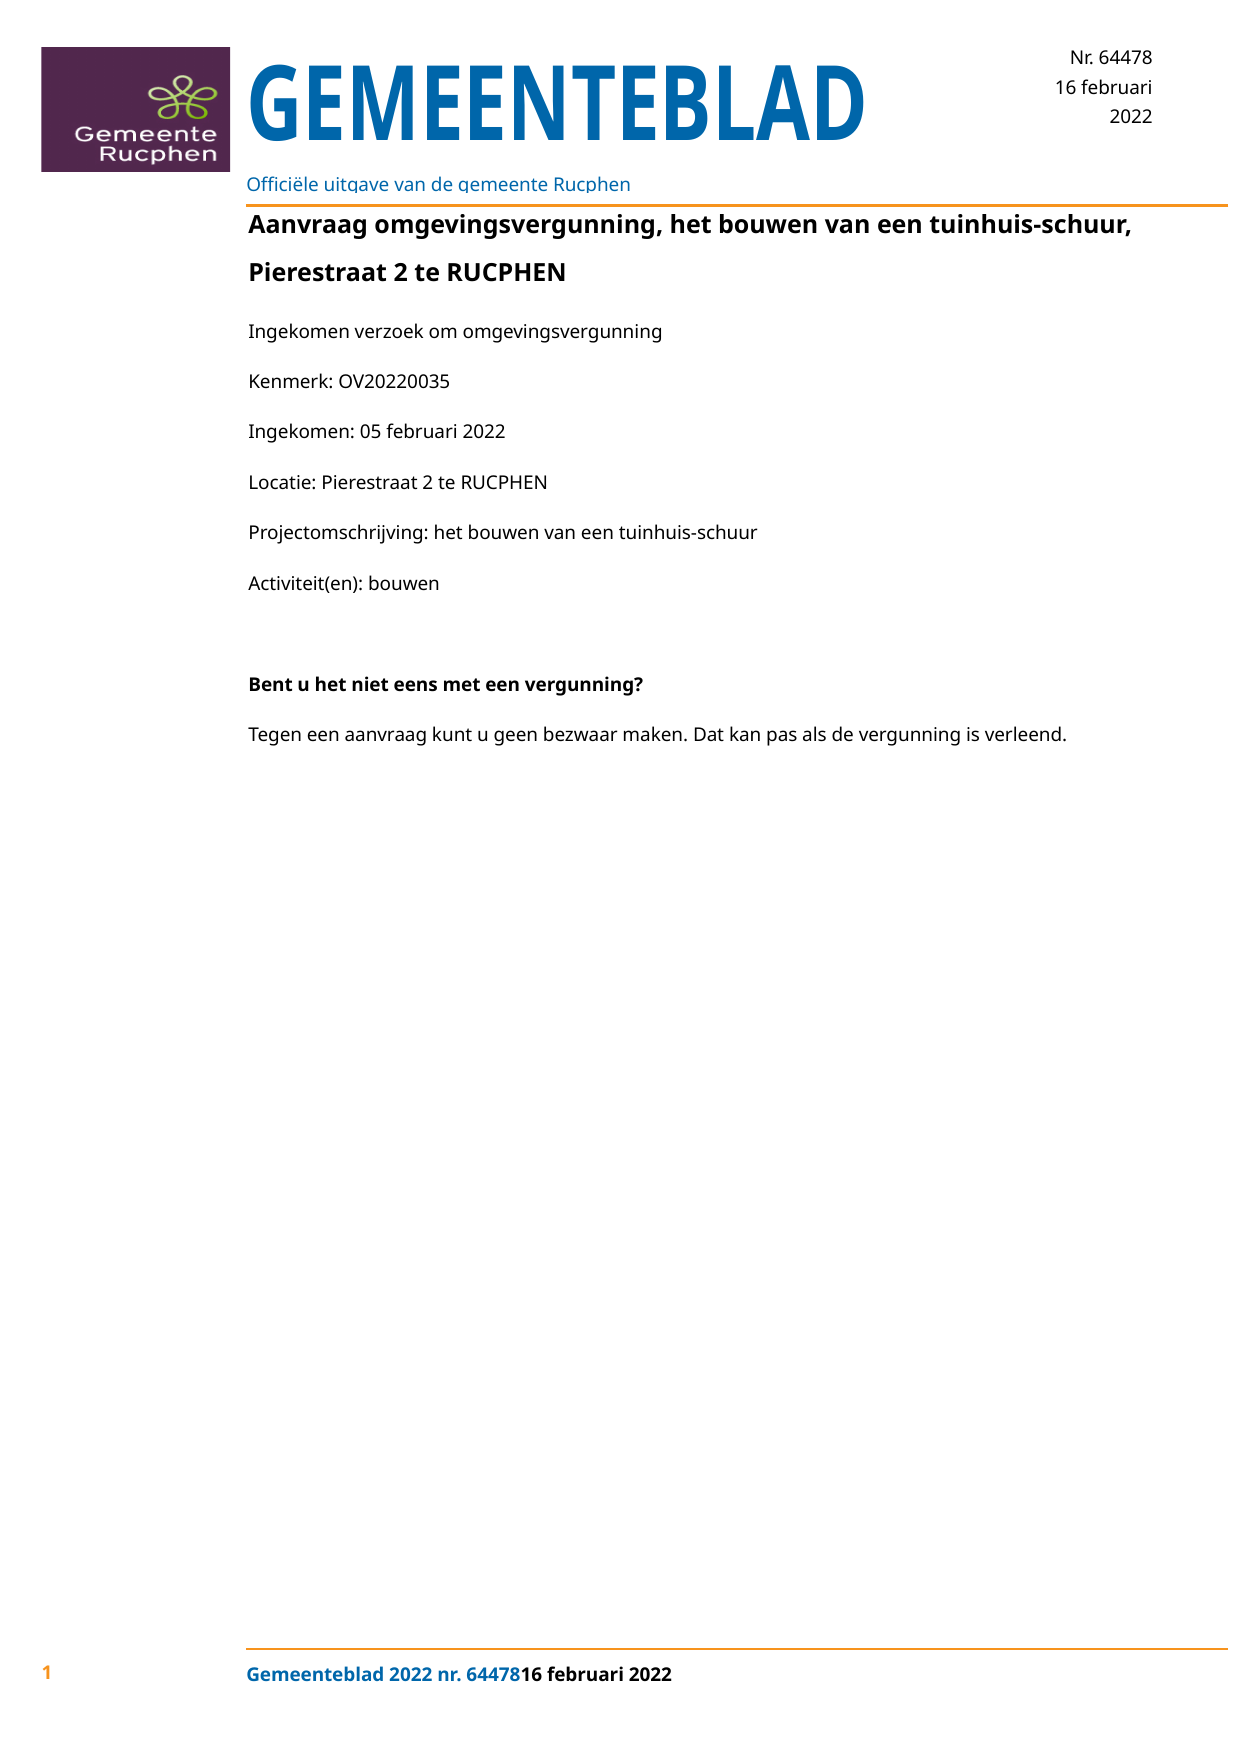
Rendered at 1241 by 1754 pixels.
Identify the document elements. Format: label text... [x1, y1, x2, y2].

text Bent u het niet eens met een vergunning? [248, 671, 1152, 697]
text Tegen een aanvraag kunt u geen bezwaar maken. Dat kan pas als de vergunning is verleend. [248, 721, 1152, 747]
text Kenmerk: OV20220035 [248, 368, 1152, 394]
text Activiteit(en): bouwen [248, 570, 1152, 596]
text Locatie: Pierestraat 2 te RUCPHEN [248, 469, 1152, 495]
text Ingekomen: 05 februari 2022 [248, 419, 1152, 444]
text Ingekomen verzoek om omgevingsvergunning [248, 318, 1152, 344]
text Projectomschrijving: het bouwen van een tuinhuis-schuur [248, 519, 1152, 545]
picture [41, 47, 231, 172]
text Aanvraag omgevingsvergunning, het bouwen van een tuinhuis-schuur, Pierestraat 2 te RUCPHEN [248, 207, 1152, 288]
